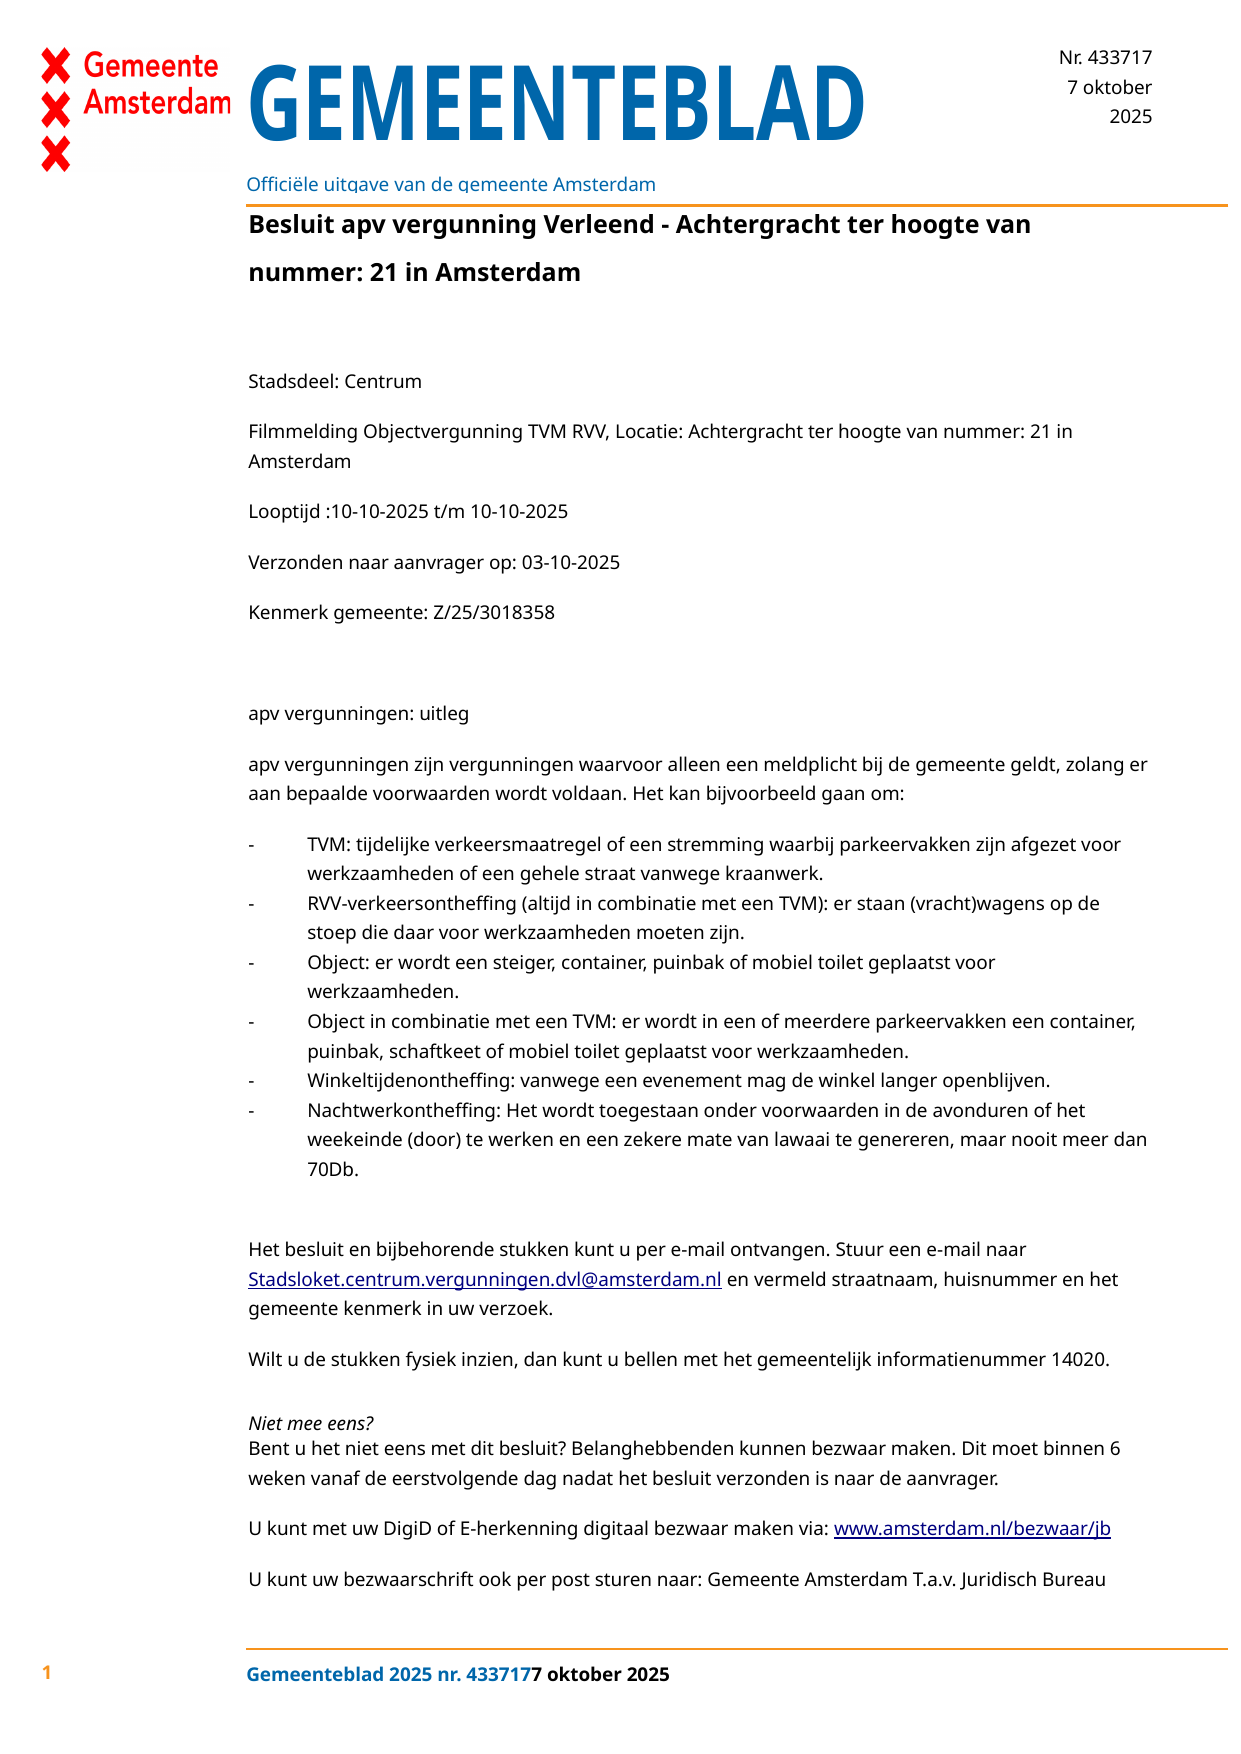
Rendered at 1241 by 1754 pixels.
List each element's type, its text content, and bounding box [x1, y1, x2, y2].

list Nachtwerkontheffing: Het wordt toegestaan onder voorwaarden in de avonduren of het weekeinde (door) te werken en een zekere mate van lawaai te genereren, maar nooit meer dan 70Db. [248, 1097, 1152, 1182]
text Filmmelding Objectvergunning TVM RVV, Locatie: Achtergracht ter hoogte van nummer: 21 in Amsterdam [248, 419, 1152, 474]
picture [41, 47, 231, 172]
list TVM: tijdelijke verkeersmaatregel of een stremming waarbij parkeervakken zijn afgezet voor werkzaamheden of een gehele straat vanwege kraanwerk. [248, 831, 1152, 886]
text apv vergunningen: uitleg [248, 700, 1152, 726]
text Het besluit en bijbehorende stukken kunt u per e-mail ontvangen. Stuur een e-mail naar Stadsloket.centrum.vergunningen.dvl@amsterdam.nl en vermeld straatnaam, huisnummer en het gemeente kenmerk in uw verzoek. [248, 1236, 1152, 1321]
text Looptijd :10-10-2025 t/m 10-10-2025 [248, 499, 1152, 524]
list Winkeltijdenontheffing: vanwege een evenement mag de winkel langer openblijven. [248, 1067, 1152, 1093]
text Verzonden naar aanvrager op: 03-10-2025 [248, 549, 1152, 575]
text apv vergunningen zijn vergunningen waarvoor alleen een meldplicht bij de gemeente geldt, zolang er aan bepaalde voorwaarden wordt voldaan. Het kan bijvoorbeeld gaan om: [248, 751, 1152, 806]
text U kunt met uw DigiD of E-herkenning digitaal bezwaar maken via: www.amsterdam.nl/bezwaar/jb [248, 1516, 1152, 1541]
text Kenmerk gemeente: Z/25/3018358 [248, 599, 1152, 625]
text Wilt u de stukken fysiek inzien, dan kunt u bellen met het gemeentelijk informatienummer 14020. [248, 1346, 1152, 1372]
list RVV-verkeersontheffing (altijd in combinatie met een TVM): er staan (vracht)wagens op de stoep die daar voor werkzaamheden moeten zijn. [248, 890, 1152, 945]
text U kunt uw bezwaarschrift ook per post sturen naar: Gemeente Amsterdam T.a.v. Juridisch Bureau [248, 1566, 1152, 1592]
text Bent u het niet eens met dit besluit? Belanghebbenden kunnen bezwaar maken. Dit moet binnen 6 weken vanaf de eerstvolgende dag nadat het besluit verzonden is naar de aanvrager. [248, 1436, 1152, 1491]
text Besluit apv vergunning Verleend - Achtergracht ter hoogte van nummer: 21 in Amsterdam [248, 207, 1152, 288]
text Niet mee eens? [248, 1410, 1152, 1436]
text Stadsdeel: Centrum [248, 368, 1152, 394]
list Object in combinatie met een TVM: er wordt in een of meerdere parkeervakken een container, puinbak, schaftkeet of mobiel toilet geplaatst voor werkzaamheden. [248, 1008, 1152, 1064]
list Object: er wordt een steiger, container, puinbak of mobiel toilet geplaatst voor werkzaamheden. [248, 949, 1152, 1004]
